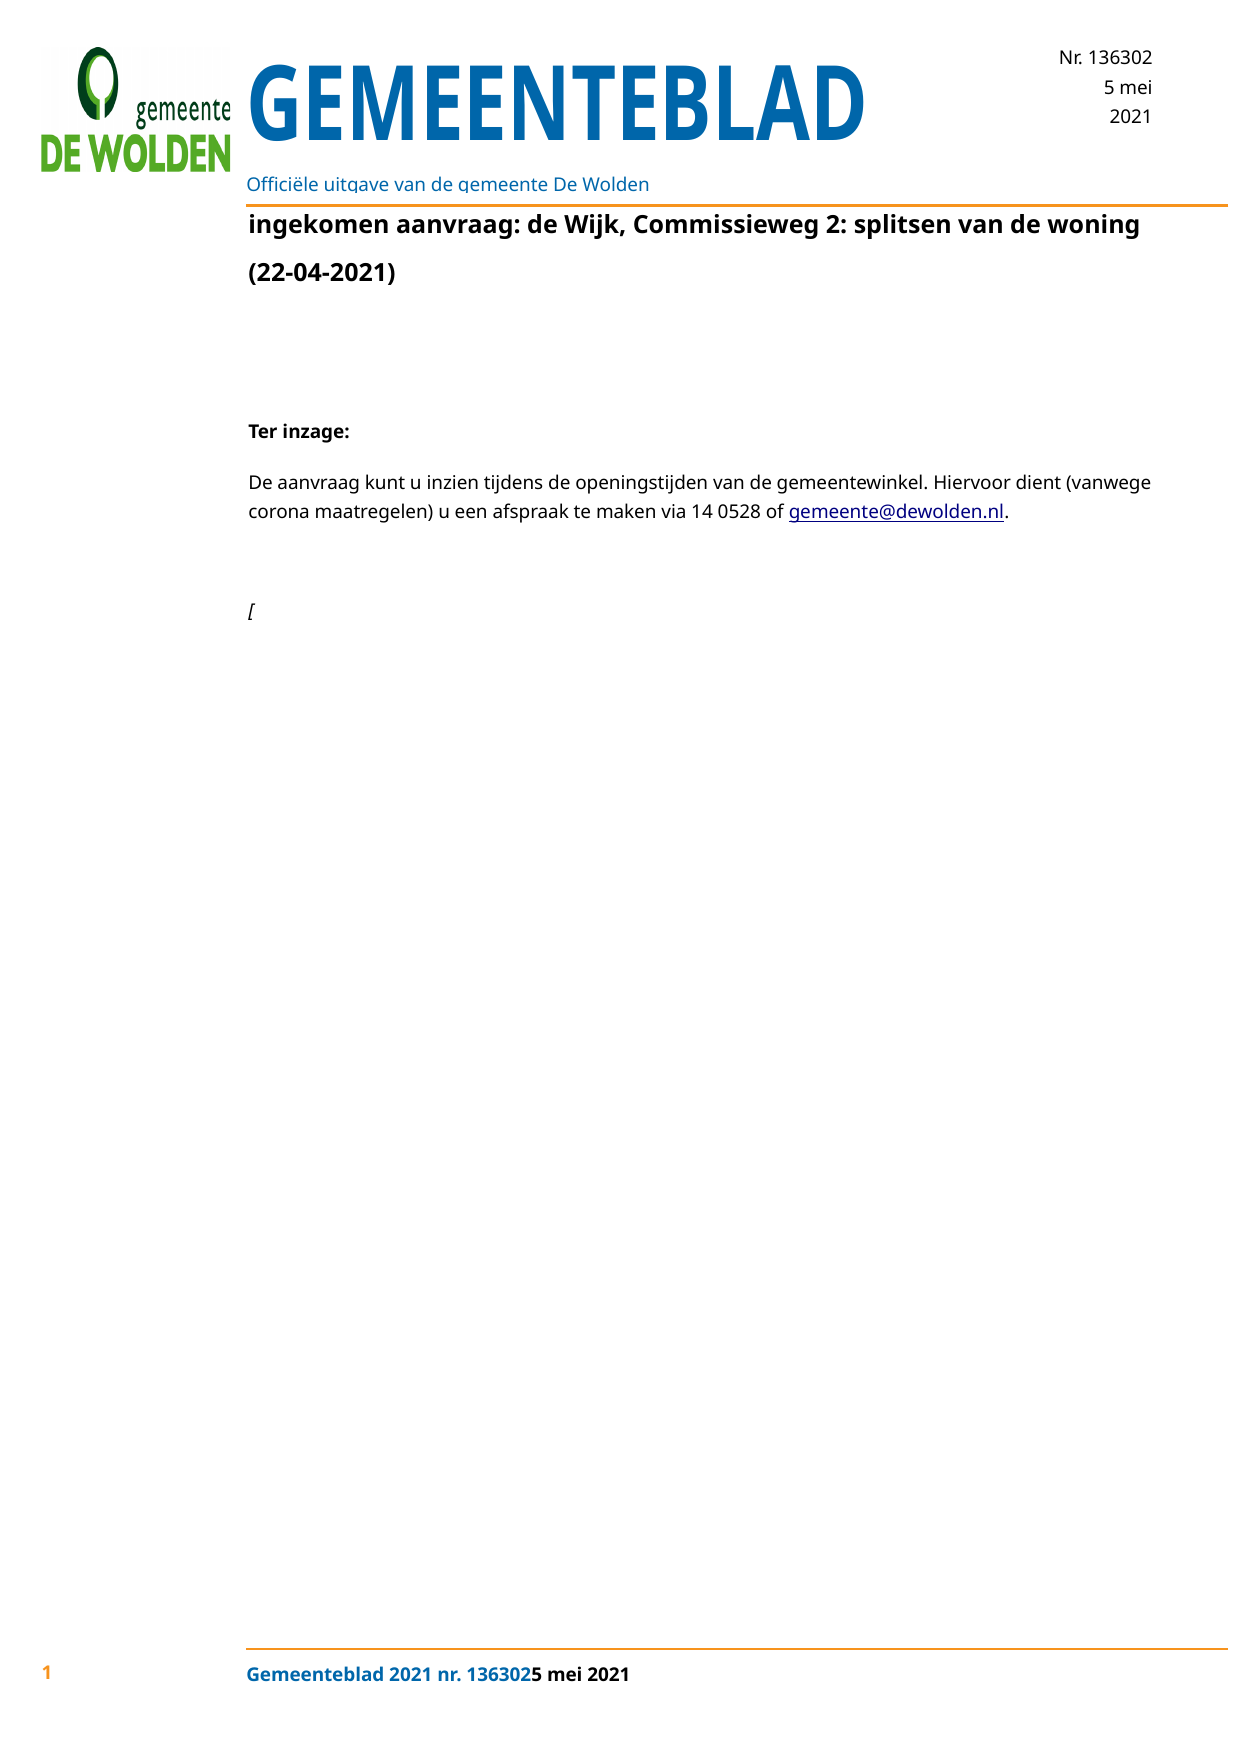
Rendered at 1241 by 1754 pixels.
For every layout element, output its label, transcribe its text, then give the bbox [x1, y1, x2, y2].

text ingekomen aanvraag: de Wijk, Commissieweg 2: splitsen van de woning (22-04-2021) [248, 207, 1152, 288]
text [ [248, 597, 1152, 623]
picture [41, 47, 231, 172]
text Ter inzage: [248, 419, 1152, 444]
text De aanvraag kunt u inzien tijdens de openingstijden van de gemeentewinkel. Hiervoor dient (vanwege corona maatregelen) u een afspraak te maken via 14 0528 of gemeente@dewolden.nl. [248, 469, 1152, 524]
